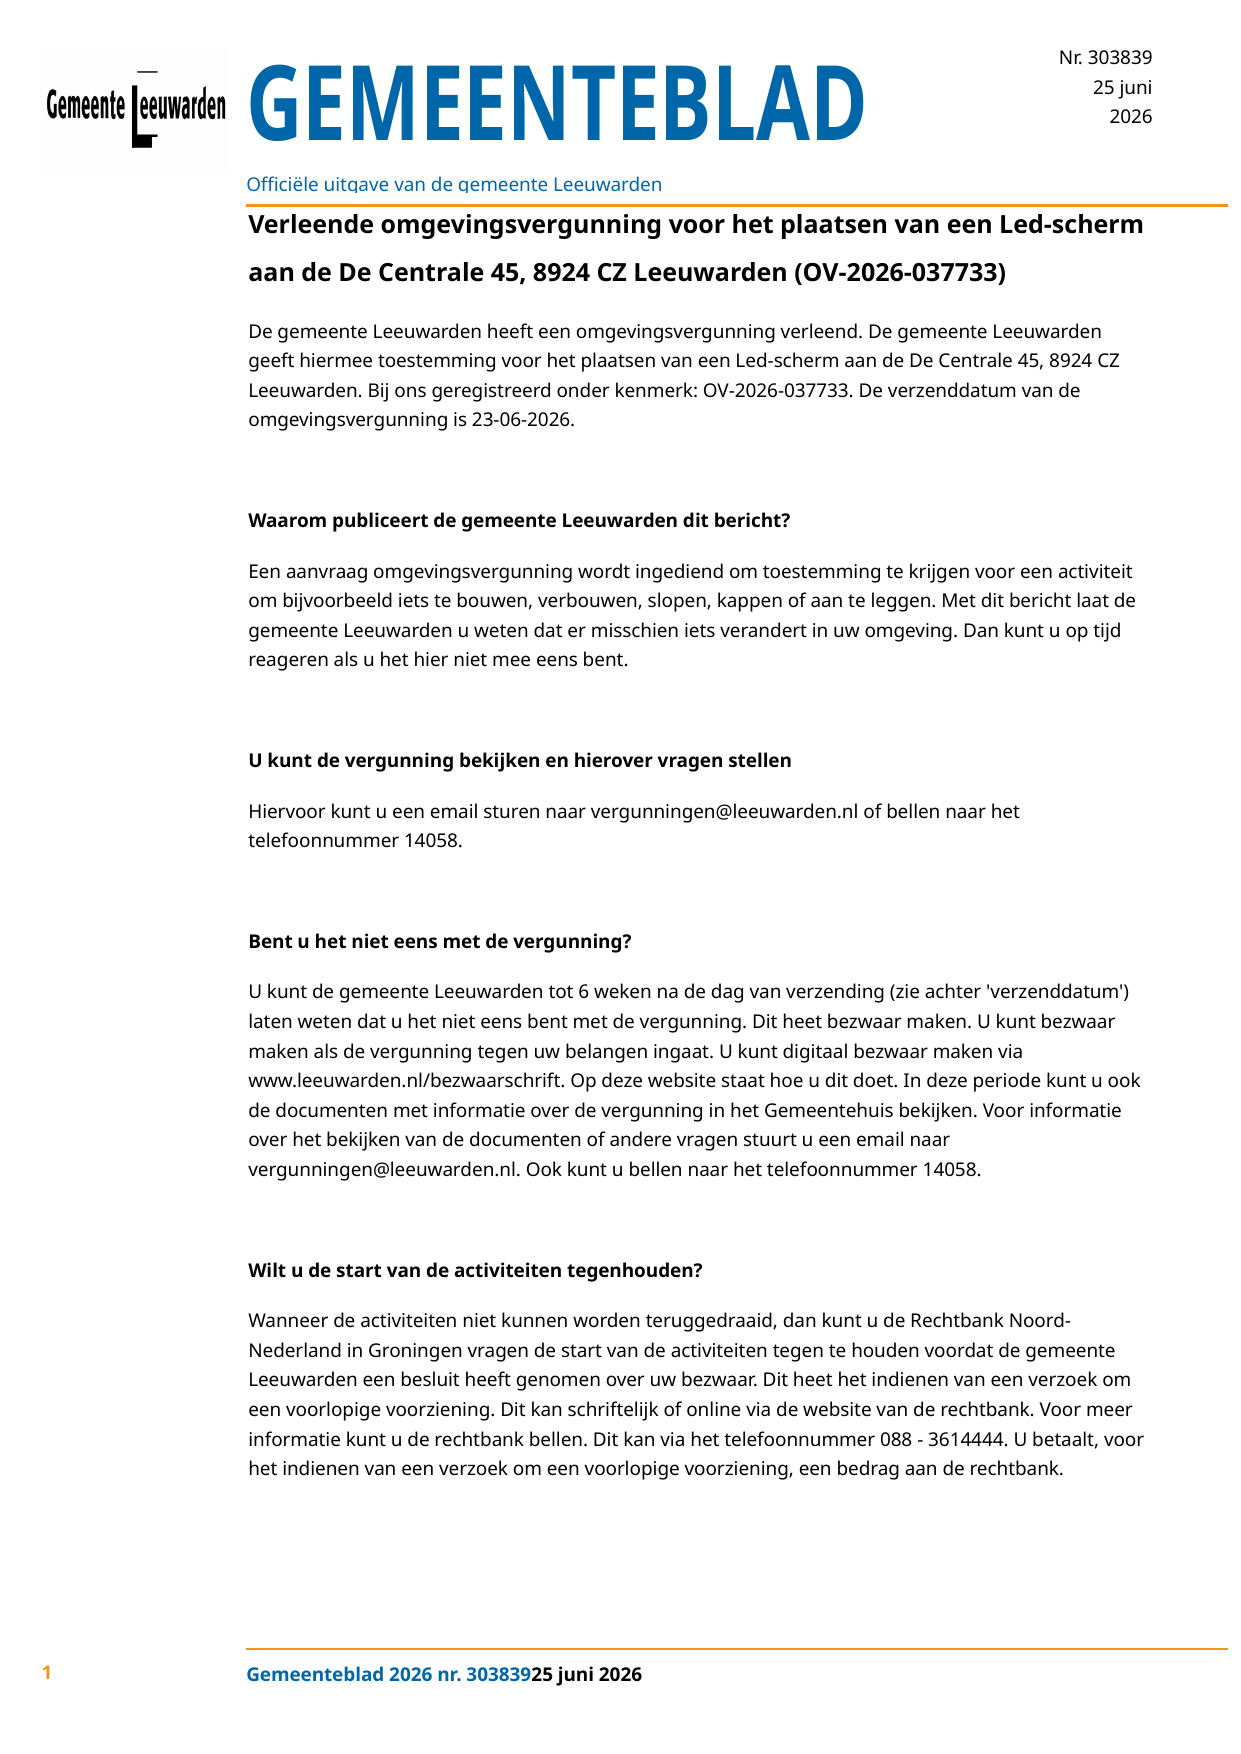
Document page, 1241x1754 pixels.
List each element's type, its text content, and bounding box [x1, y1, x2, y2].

text Wilt u de start van de activiteiten tegenhouden? [248, 1257, 1152, 1283]
text Bent u het niet eens met de vergunning? [248, 928, 1152, 954]
text Verleende omgevingsvergunning voor het plaatsen van een Led-scherm aan de De Centrale 45, 8924 CZ Leeuwarden (OV-2026-037733) [248, 207, 1152, 288]
text Waarom publiceert de gemeente Leeuwarden dit bericht? [248, 507, 1152, 533]
text Een aanvraag omgevingsvergunning wordt ingediend om toestemming te krijgen voor een activiteit om bijvoorbeeld iets te bouwen, verbouwen, slopen, kappen of aan te leggen. Met dit bericht laat de gemeente Leeuwarden u weten dat er misschien iets verandert in uw omgeving. Dan kunt u op tijd reageren als u het hier niet mee eens bent. [248, 558, 1152, 672]
text U kunt de vergunning bekijken en hierover vragen stellen [248, 747, 1152, 773]
picture [41, 47, 231, 172]
text Wanneer de activiteiten niet kunnen worden teruggedraaid, dan kunt u de Rechtbank Noord-Nederland in Groningen vragen de start van de activiteiten tegen te houden voordat de gemeente Leeuwarden een besluit heeft genomen over uw bezwaar. Dit heet het indienen van een verzoek om een voorlopige voorziening. Dit kan schriftelijk of online via de website van de rechtbank. Voor meer informatie kunt u de rechtbank bellen. Dit kan via het telefoonnummer 088 - 3614444. U betaalt, voor het indienen van een verzoek om een voorlopige voorziening, een bedrag aan de rechtbank. [248, 1307, 1152, 1481]
text Hiervoor kunt u een email sturen naar vergunningen@leeuwarden.nl of bellen naar het telefoonnummer 14058. [248, 798, 1152, 853]
text U kunt de gemeente Leeuwarden tot 6 weken na de dag van verzending (zie achter 'verzenddatum') laten weten dat u het niet eens bent met de vergunning. Dit heet bezwaar maken. U kunt bezwaar maken als de vergunning tegen uw belangen ingaat. U kunt digitaal bezwaar maken via www.leeuwarden.nl/bezwaarschrift. Op deze website staat hoe u dit doet. In deze periode kunt u ook de documenten met informatie over de vergunning in het Gemeentehuis bekijken. Voor informatie over het bekijken van de documenten of andere vragen stuurt u een email naar vergunningen@leeuwarden.nl. Ook kunt u bellen naar het telefoonnummer 14058. [248, 979, 1152, 1182]
text De gemeente Leeuwarden heeft een omgevingsvergunning verleend. De gemeente Leeuwarden geeft hiermee toestemming voor het plaatsen van een Led-scherm aan de De Centrale 45, 8924 CZ Leeuwarden. Bij ons geregistreerd onder kenmerk: OV-2026-037733. De verzenddatum van de omgevingsvergunning is 23-06-2026. [248, 318, 1152, 432]
